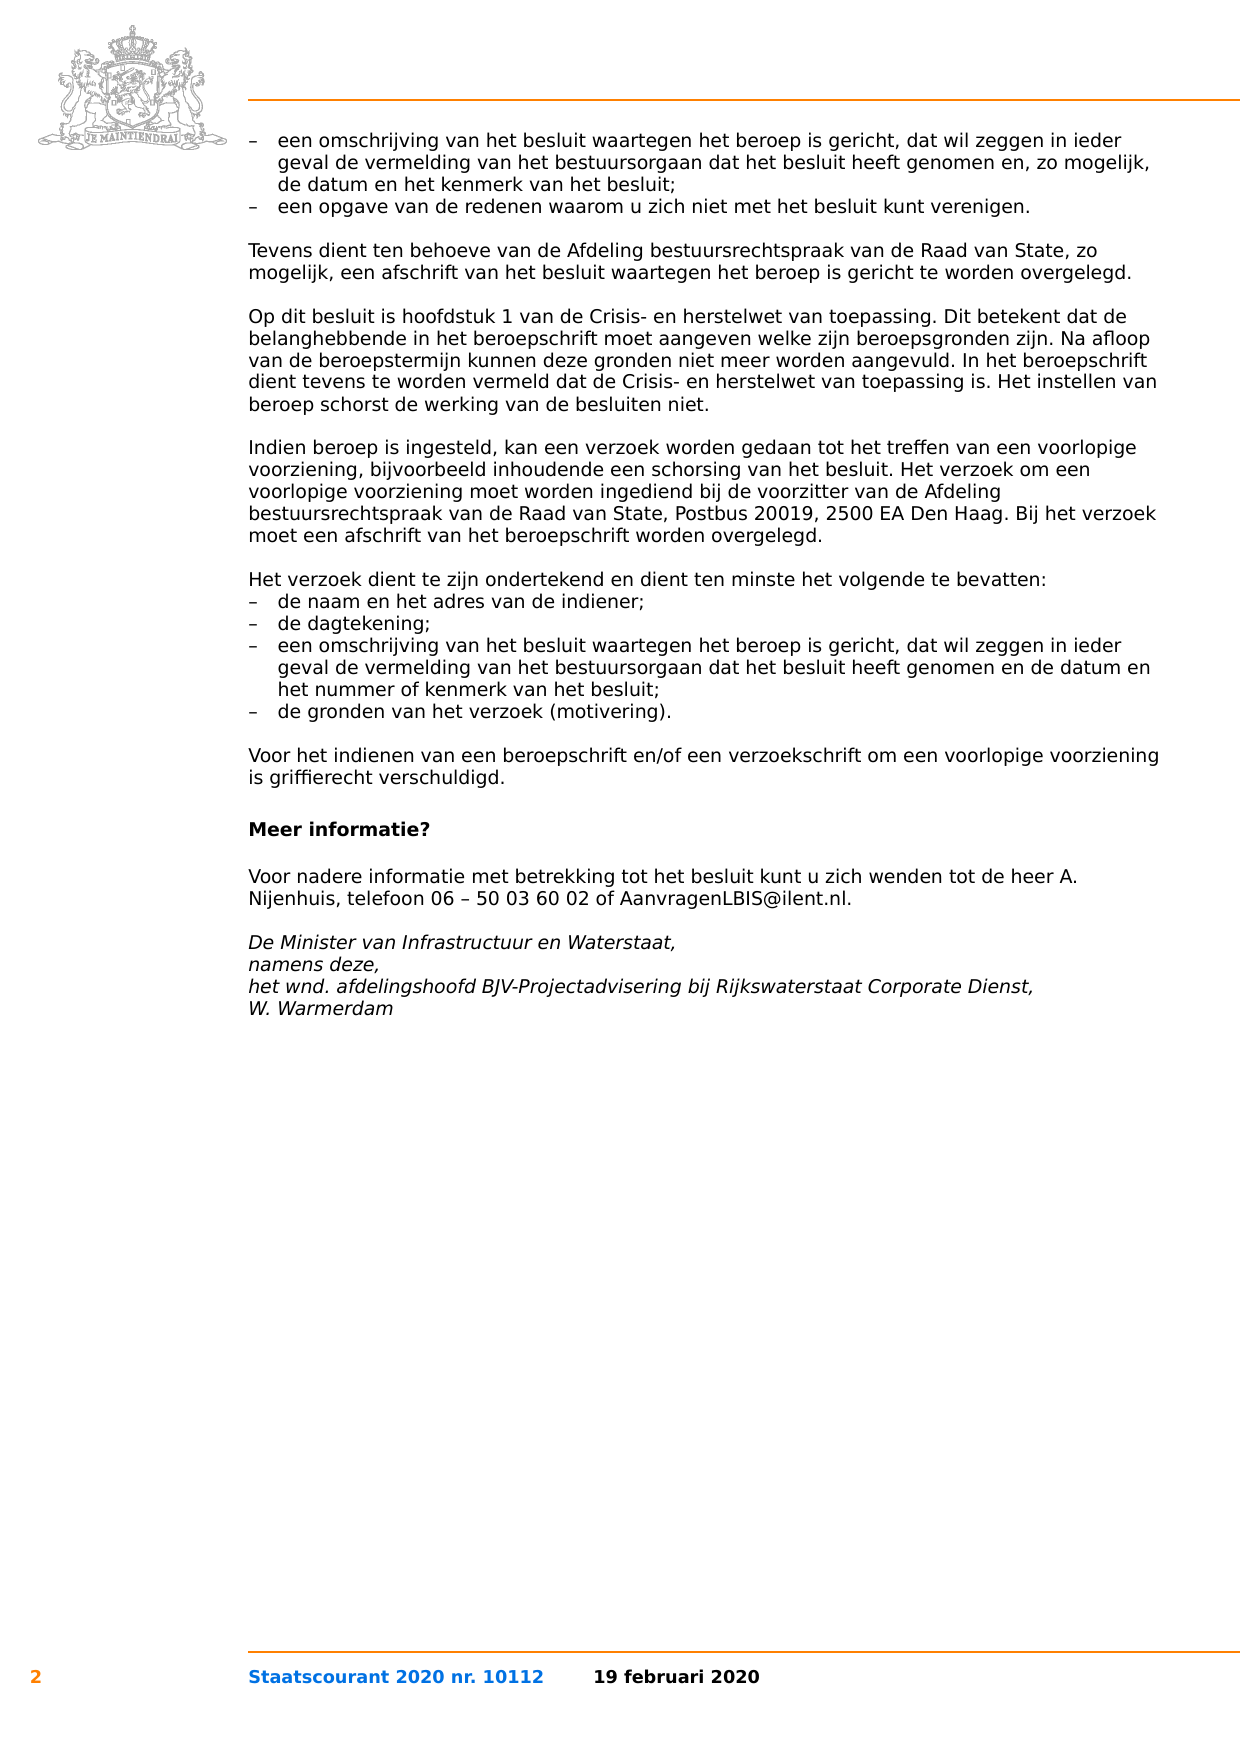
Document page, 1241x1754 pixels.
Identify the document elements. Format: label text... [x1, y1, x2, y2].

text – de naam en het adres van de indiener; [248, 591, 1163, 613]
text Op dit besluit is hoofdstuk 1 van de Crisis- en herstelwet van toepassing. Dit betekent dat de belanghebbende in het beroepschrift moet aangeven welke zijn beroepsgronden zijn. Na afloop van de beroepstermijn kunnen deze gronden niet meer worden aangevuld. In het beroepschrift dient tevens te worden vermeld dat de Crisis- en herstelwet van toepassing is. Het instellen van beroep schorst de werking van de besluiten niet. [248, 306, 1163, 415]
subtitle Meer informatie? [248, 819, 1163, 841]
text Het verzoek dient te zijn ondertekend en dient ten minste het volgende te bevatten: [248, 569, 1163, 591]
text Indien beroep is ingesteld, kan een verzoek worden gedaan tot het treffen van een voorlopige voorziening, bijvoorbeeld inhoudende een schorsing van het besluit. Het verzoek om een voorlopige voorziening moet worden ingediend bij de voorzitter van de Afdeling bestuursrechtspraak van de Raad van State, Postbus 20019, 2500 EA Den Haag. Bij het verzoek moet een afschrift van het beroepschrift worden overgelegd. [248, 437, 1163, 547]
text De Minister van Infrastructuur en Waterstaat, namens deze, het wnd. afdelingshoofd BJV-Projectadvisering bij Rijkswaterstaat Corporate Dienst, W. Warmerdam [248, 932, 1163, 1019]
text Voor het indienen van een beroepschrift en/of een verzoekschrift om een voorlopige voorziening is griffierecht verschuldigd. [248, 745, 1163, 789]
text – de gronden van het verzoek (motivering). [248, 701, 1163, 723]
text – een opgave van de redenen waarom u zich niet met het besluit kunt verenigen. [248, 196, 1163, 218]
text – een omschrijving van het besluit waartegen het beroep is gericht, dat wil zeggen in ieder geval de vermelding van het bestuursorgaan dat het besluit heeft genomen en, zo mogelijk, de datum en het kenmerk van het besluit; [248, 130, 1163, 196]
picture [38, 25, 227, 150]
text – de dagtekening; [248, 613, 1163, 635]
text – een omschrijving van het besluit waartegen het beroep is gericht, dat wil zeggen in ieder geval de vermelding van het bestuursorgaan dat het besluit heeft genomen en de datum en het nummer of kenmerk van het besluit; [248, 635, 1163, 701]
text Voor nadere informatie met betrekking tot het besluit kunt u zich wenden tot de heer A. Nijenhuis, telefoon 06 – 50 03 60 02 of AanvragenLBIS@ilent.nl. [248, 866, 1163, 910]
text Tevens dient ten behoeve van de Afdeling bestuursrechtspraak van de Raad van State, zo mogelijk, een afschrift van het besluit waartegen het beroep is gericht te worden overgelegd. [248, 240, 1163, 284]
